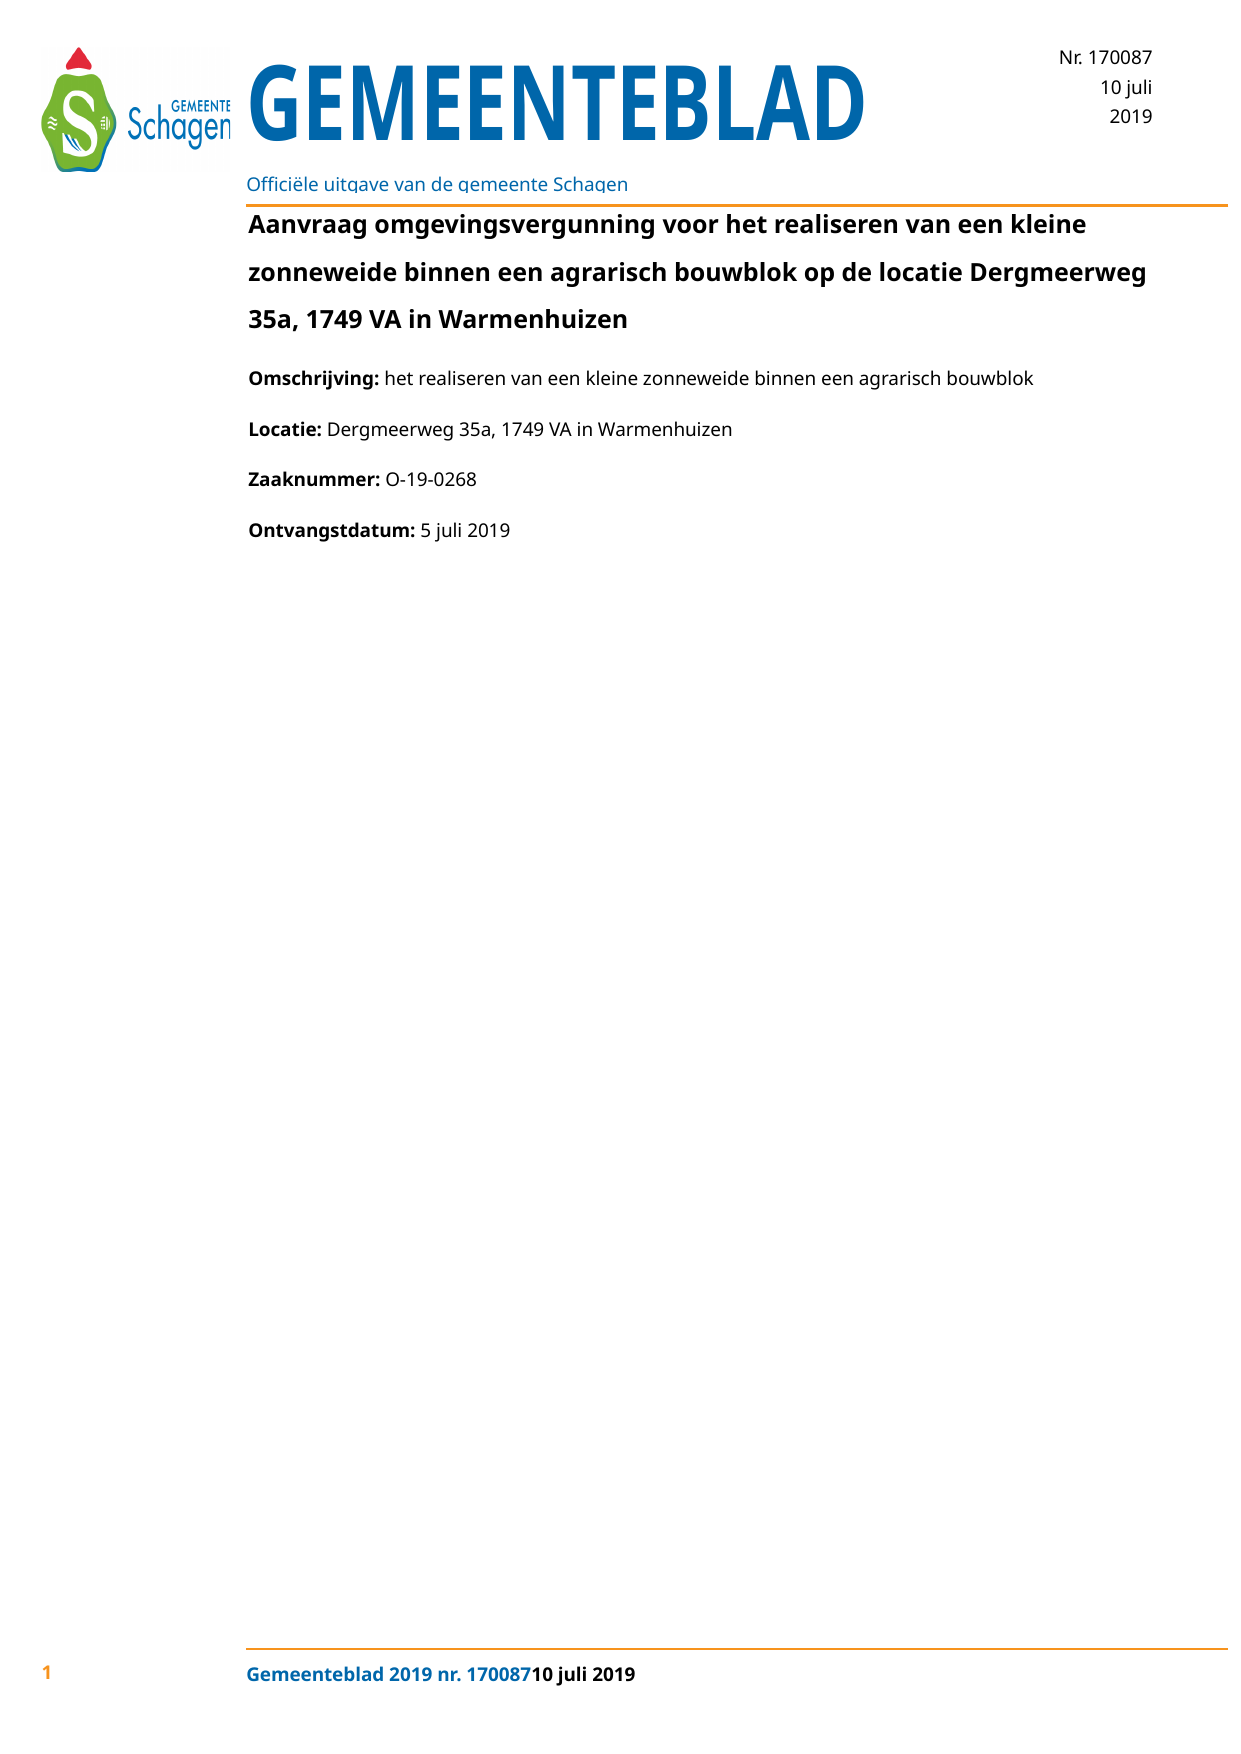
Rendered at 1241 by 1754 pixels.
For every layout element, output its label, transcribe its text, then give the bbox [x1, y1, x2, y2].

picture [41, 47, 231, 172]
text Aanvraag omgevingsvergunning voor het realiseren van een kleine zonneweide binnen een agrarisch bouwblok op de locatie Dergmeerweg 35a, 1749 VA in Warmenhuizen [248, 207, 1152, 336]
text Zaaknummer: O-19-0268 [248, 466, 1152, 492]
text Omschrijving: het realiseren van een kleine zonneweide binnen een agrarisch bouwblok [248, 366, 1152, 391]
text Locatie: Dergmeerweg 35a, 1749 VA in Warmenhuizen [248, 416, 1152, 442]
text Ontvangstdatum: 5 juli 2019 [248, 517, 1152, 542]
